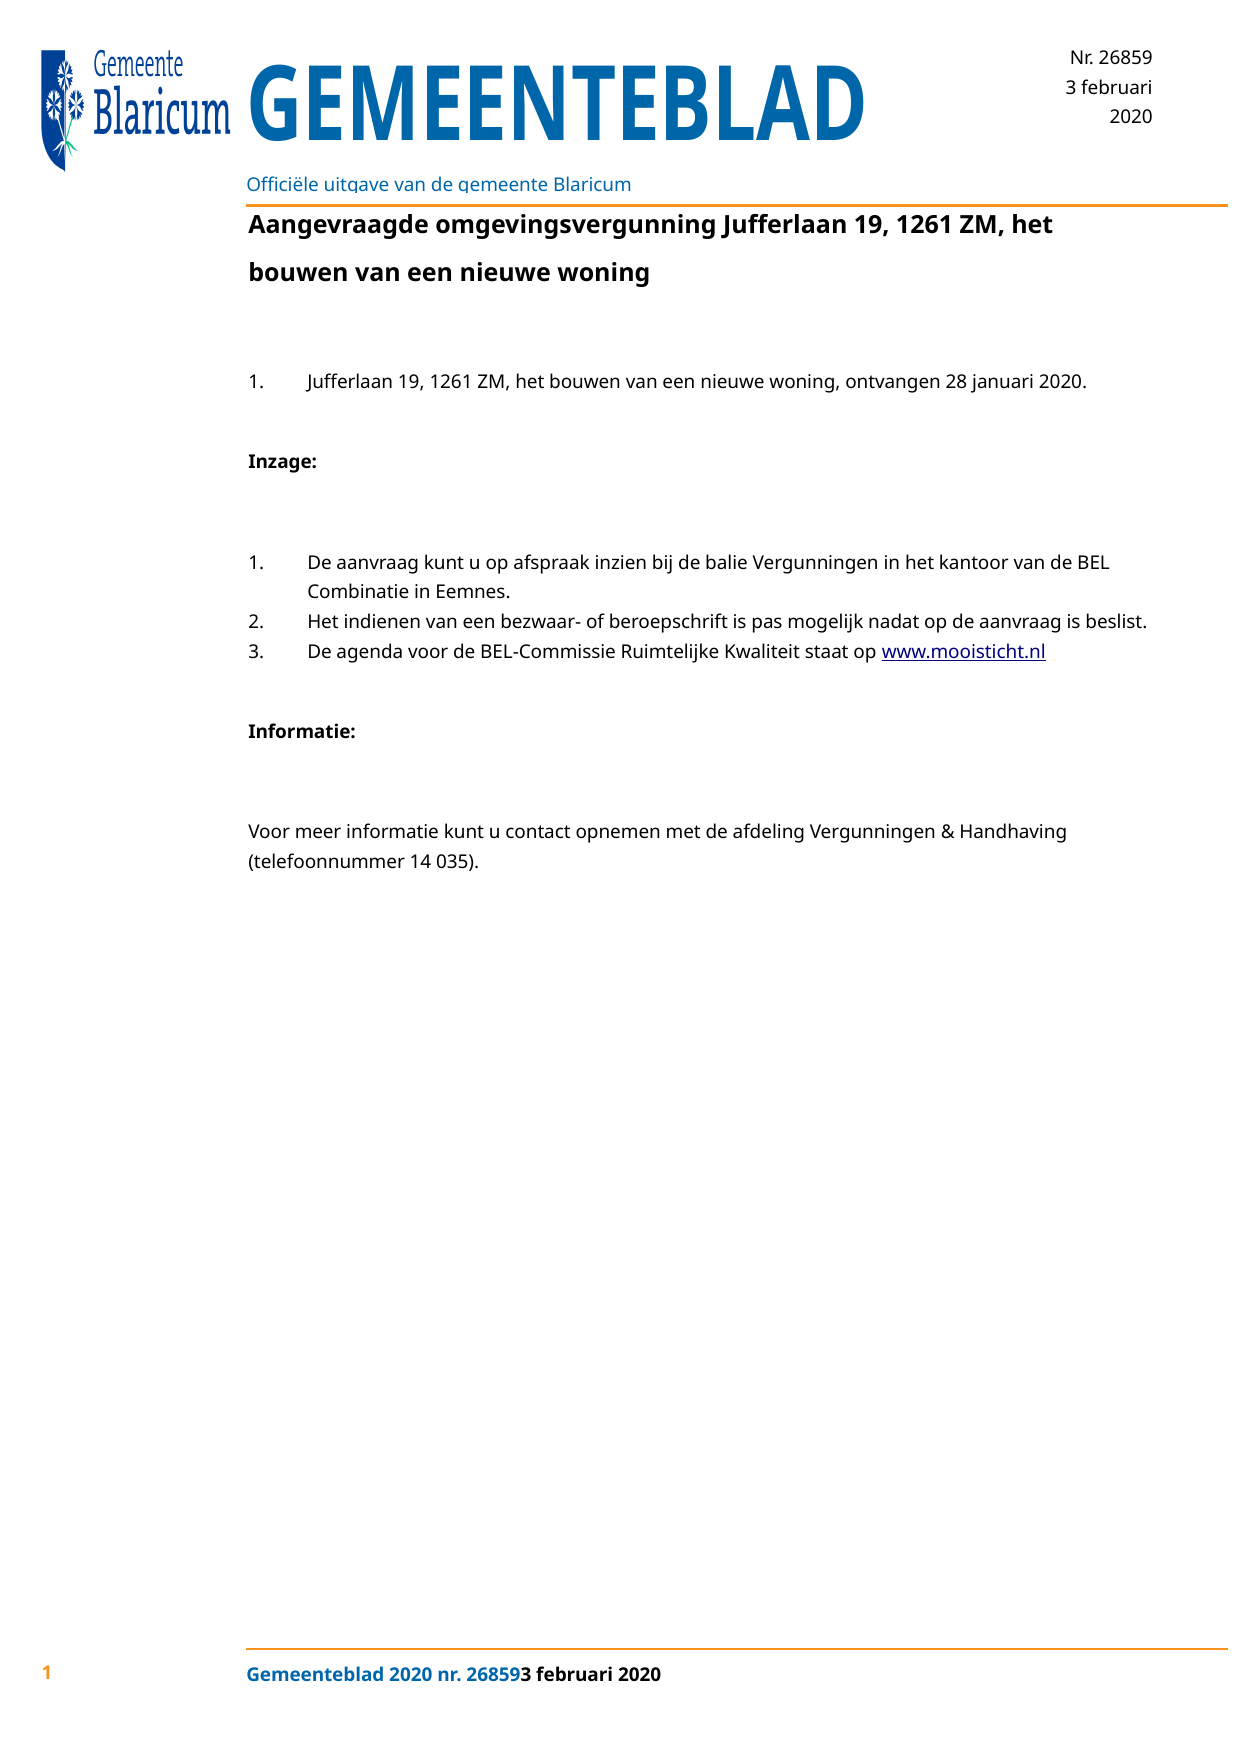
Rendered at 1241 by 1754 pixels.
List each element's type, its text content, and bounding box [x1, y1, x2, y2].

text Aangevraagde omgevingsvergunning Jufferlaan 19, 1261 ZM, het bouwen van een nieuwe woning [248, 207, 1152, 288]
list De agenda voor de BEL-Commissie Ruimtelijke Kwaliteit staat op www.mooisticht.nl [248, 638, 1152, 664]
picture [41, 47, 231, 172]
list De aanvraag kunt u op afspraak inzien bij de balie Vergunningen in het kantoor van de BEL Combinatie in Eemnes. [248, 549, 1152, 604]
text Inzage: [248, 448, 1152, 474]
text Voor meer informatie kunt u contact opnemen met de afdeling Vergunningen & Handhaving (telefoonnummer 14 035). [248, 819, 1152, 874]
text Informatie: [248, 718, 1152, 744]
list Jufferlaan 19, 1261 ZM, het bouwen van een nieuwe woning, ontvangen 28 januari 2020. [248, 368, 1152, 394]
list Het indienen van een bezwaar- of beroepschrift is pas mogelijk nadat op de aanvraag is beslist. [248, 608, 1152, 634]
